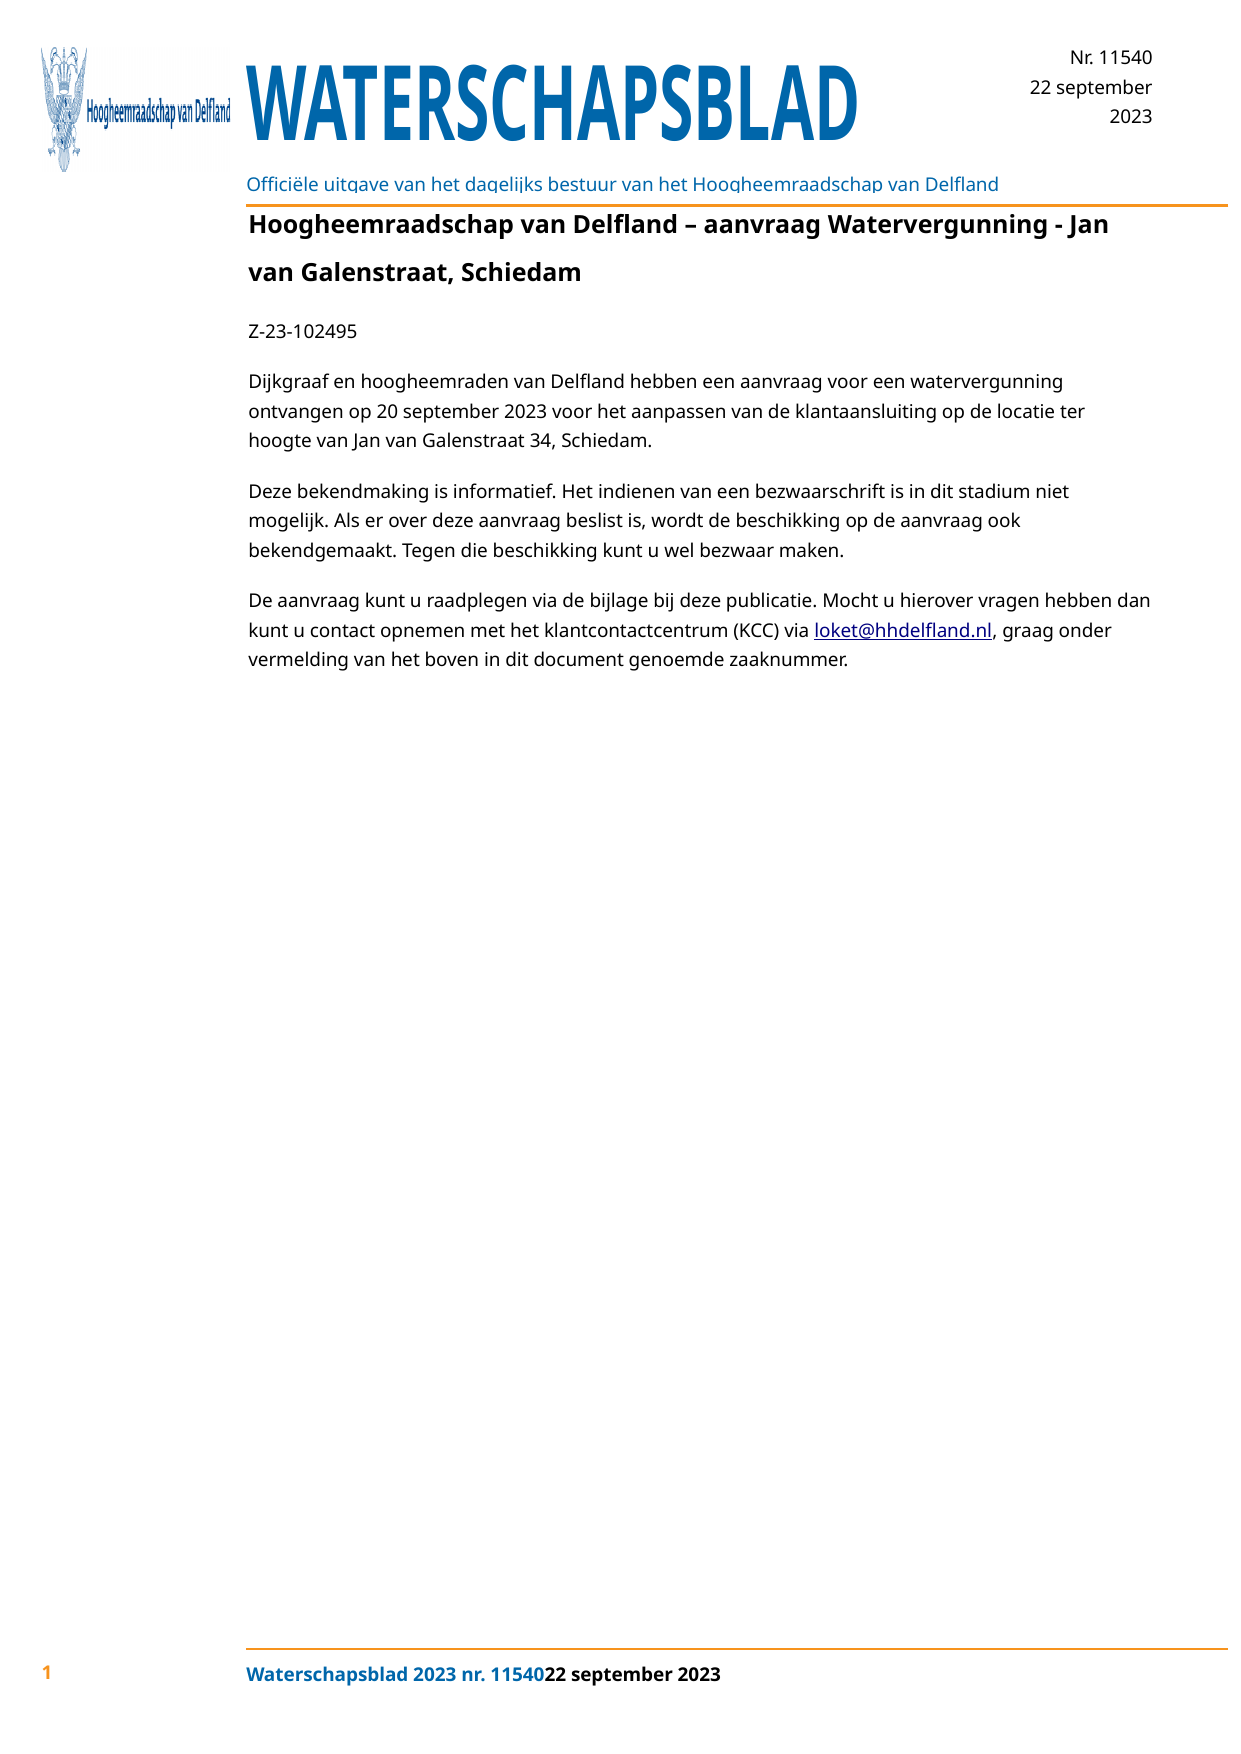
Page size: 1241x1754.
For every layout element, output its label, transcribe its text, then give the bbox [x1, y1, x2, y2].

text Dijkgraaf en hoogheemraden van Delfland hebben een aanvraag voor een watervergunning ontvangen op 20 september 2023 voor het aanpassen van de klantaansluiting op de locatie ter hoogte van Jan van Galenstraat 34, Schiedam. [248, 368, 1152, 453]
text Deze bekendmaking is informatief. Het indienen van een bezwaarschrift is in dit stadium niet mogelijk. Als er over deze aanvraag beslist is, wordt de beschikking op de aanvraag ook bekendgemaakt. Tegen die beschikking kunt u wel bezwaar maken. [248, 478, 1152, 563]
text De aanvraag kunt u raadplegen via de bijlage bij deze publicatie. Mocht u hierover vragen hebben dan kunt u contact opnemen met het klantcontactcentrum (KCC) via loket@hhdelfland.nl, graag onder vermelding van het boven in dit document genoemde zaaknummer. [248, 587, 1152, 672]
text Z-23-102495 [248, 318, 1152, 344]
picture [41, 47, 231, 172]
text Hoogheemraadschap van Delfland – aanvraag Watervergunning - Jan van Galenstraat, Schiedam [248, 207, 1152, 288]
